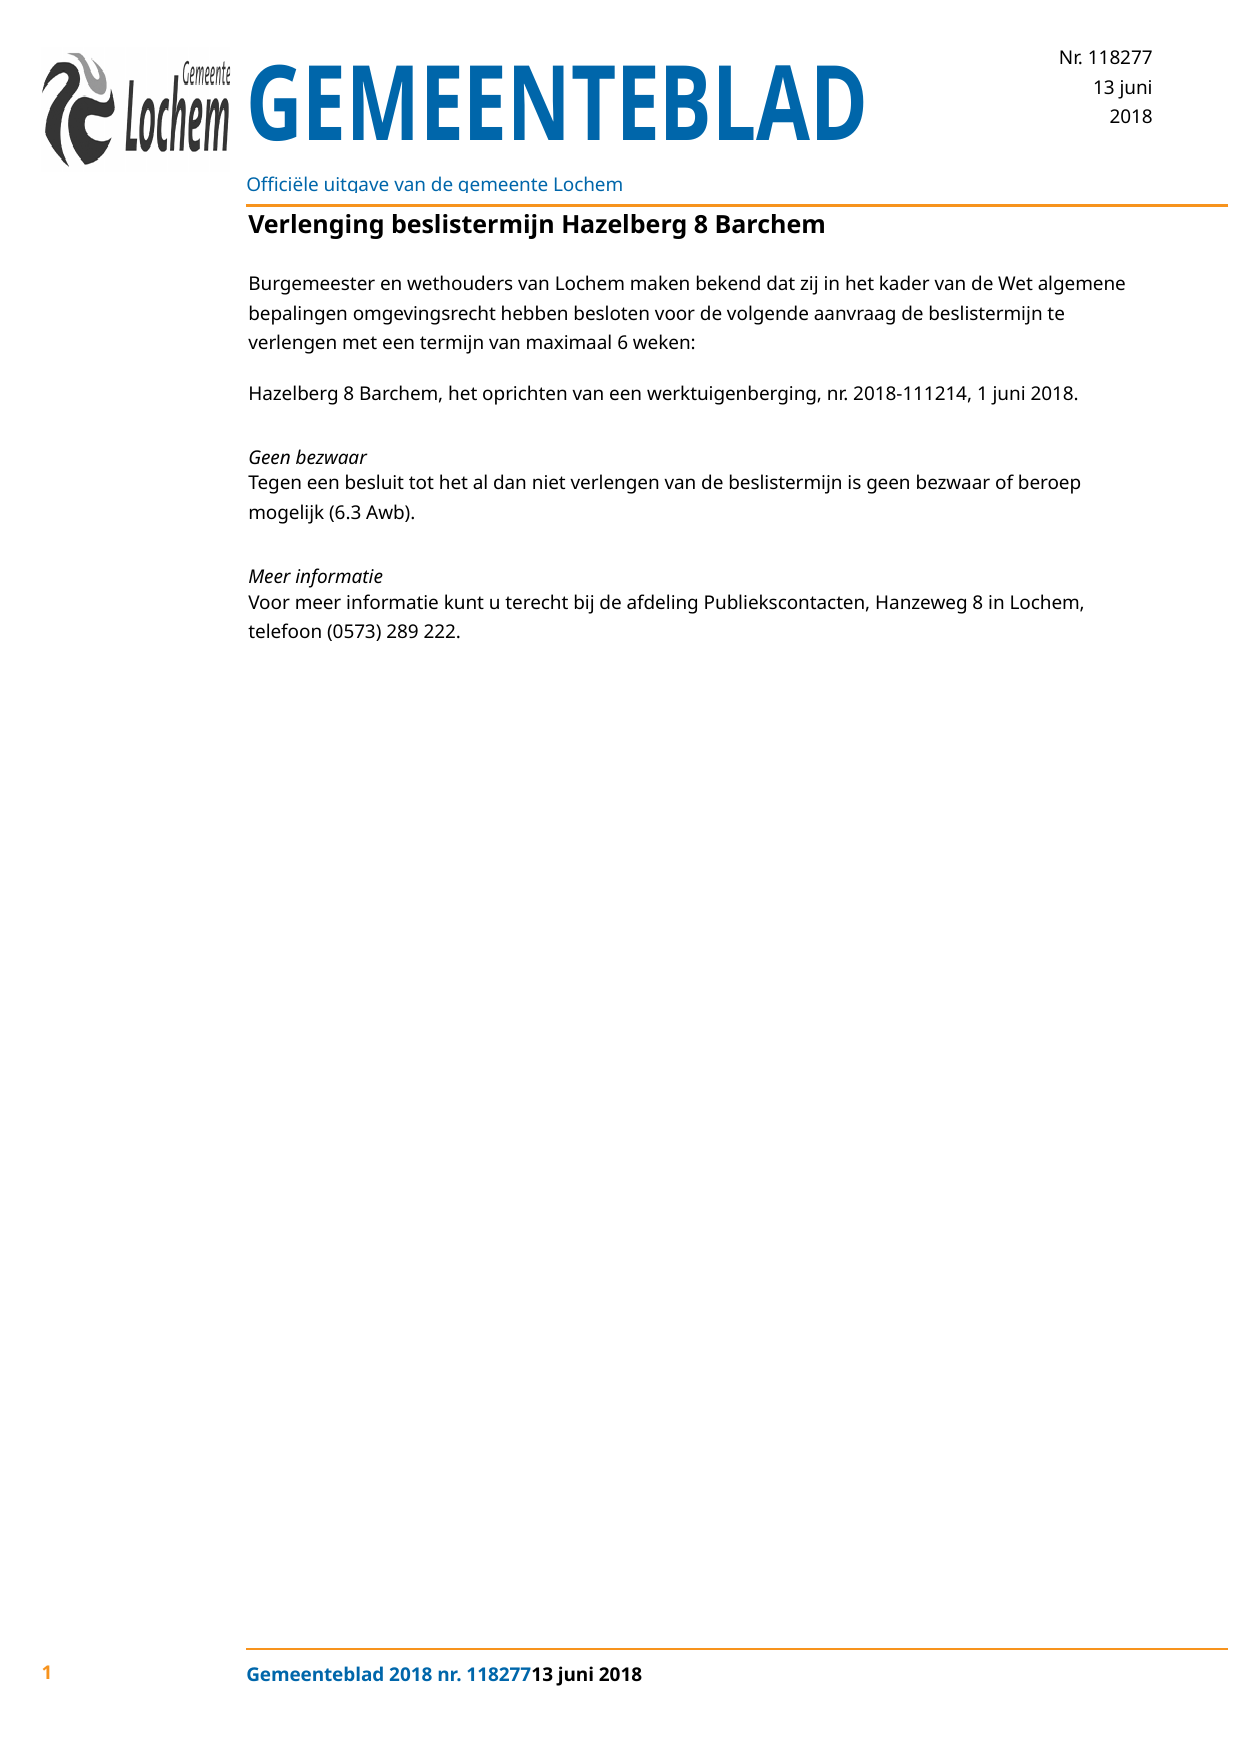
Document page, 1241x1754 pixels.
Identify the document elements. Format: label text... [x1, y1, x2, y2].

text Burgemeester en wethouders van Lochem maken bekend dat zij in het kader van de Wet algemene bepalingen omgevingsrecht hebben besloten voor de volgende aanvraag de beslistermijn te verlengen met een termijn van maximaal 6 weken: [248, 270, 1152, 355]
picture [41, 47, 231, 172]
text Meer informatie [248, 563, 1152, 589]
text Voor meer informatie kunt u terecht bij de afdeling Publiekscontacten, Hanzeweg 8 in Lochem, telefoon (0573) 289 222. [248, 589, 1152, 644]
text Hazelberg 8 Barchem, het oprichten van een werktuigenberging, nr. 2018-111214, 1 juni 2018. [248, 380, 1152, 406]
text Tegen een besluit tot het al dan niet verlengen van de beslistermijn is geen bezwaar of beroep mogelijk (6.3 Awb). [248, 469, 1152, 525]
text Geen bezwaar [248, 444, 1152, 469]
text Verlenging beslistermijn Hazelberg 8 Barchem [248, 207, 1152, 241]
